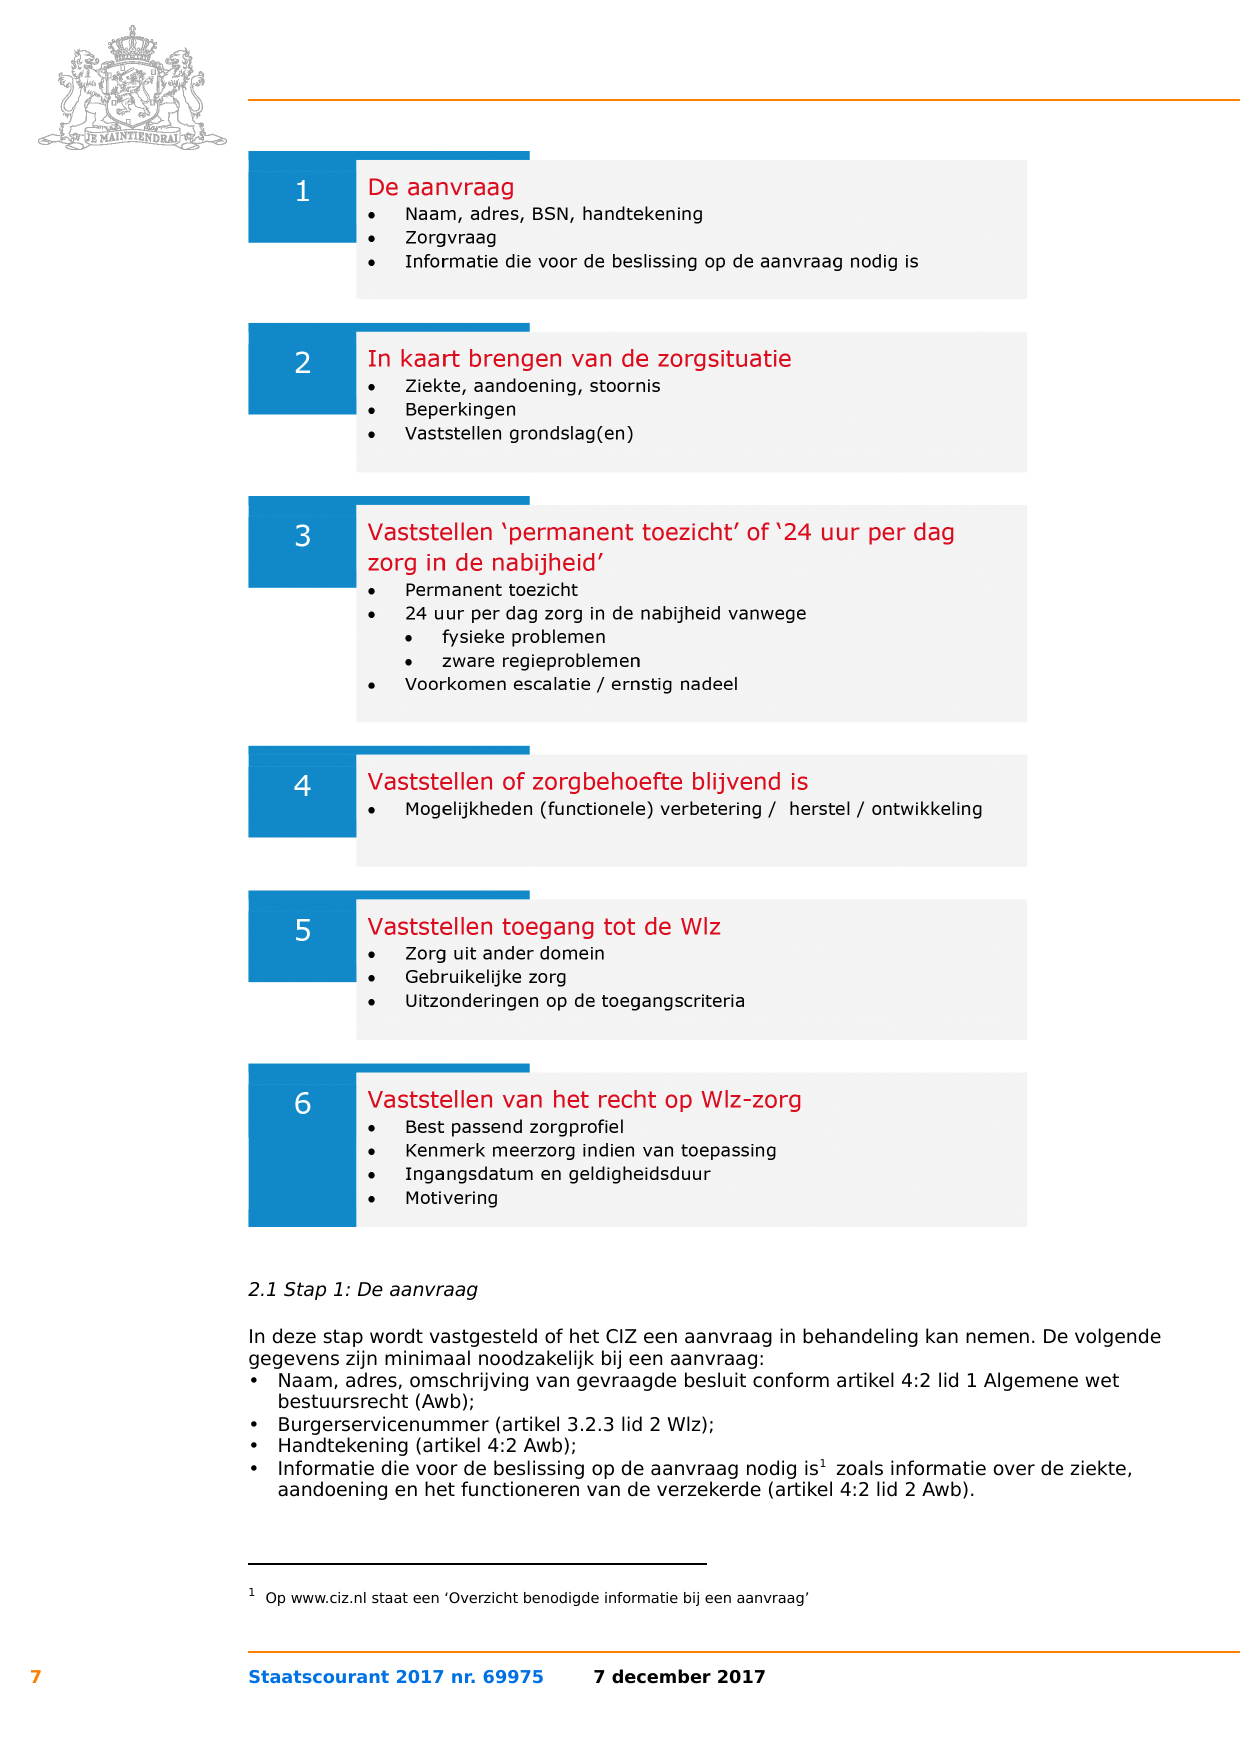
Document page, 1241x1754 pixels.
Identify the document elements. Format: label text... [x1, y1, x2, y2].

picture [333, 1184, 347, 1201]
picture [248, 385, 261, 394]
text In deze stap wordt vastgesteld of het CIZ een aanvraag in behandeling kan nemen. De volgende gegevens zijn minimaal noodzakelijk bij een aanvraag: [248, 1326, 1163, 1369]
picture [248, 151, 1028, 1227]
picture [312, 214, 318, 221]
text • Naam, adres, omschrijving van gevraagde besluit conform artikel 4:2 lid 1 Algemene wet bestuursrecht (Awb); [248, 1369, 1163, 1413]
picture [277, 1089, 292, 1097]
picture [264, 219, 269, 228]
picture [318, 185, 332, 200]
picture [248, 1094, 299, 1215]
picture [307, 183, 313, 191]
picture [248, 1218, 253, 1227]
text • Burgerservicenummer (artikel 3.2.3 lid 2 Wlz); [248, 1413, 1163, 1435]
picture [334, 181, 347, 205]
text • Informatie die voor de beslissing op de aanvraag nodig is zoals informatie over de ziekte, aandoening en het functioneren van de verzekerde (artikel 4:2 lid 2 Awb). [248, 1457, 1163, 1501]
picture [255, 942, 264, 948]
picture [279, 1202, 298, 1211]
picture [38, 25, 227, 150]
picture [264, 397, 269, 406]
picture [252, 1199, 308, 1227]
subtitle 2.1 Stap 1: De aanvraag [248, 1278, 1163, 1301]
text • Handtekening (artikel 4:2 Awb); [248, 1435, 1163, 1457]
picture [264, 575, 269, 584]
picture [248, 217, 262, 237]
picture [255, 1120, 264, 1126]
picture [248, 207, 261, 216]
picture [343, 1156, 352, 1165]
picture [389, 151, 396, 157]
picture [248, 563, 261, 572]
picture [318, 1221, 327, 1227]
text Op www.ciz.nl staat een ‘Overzicht benodigde informatie bij een aanvraag’ [248, 1586, 1163, 1608]
picture [299, 1193, 316, 1208]
